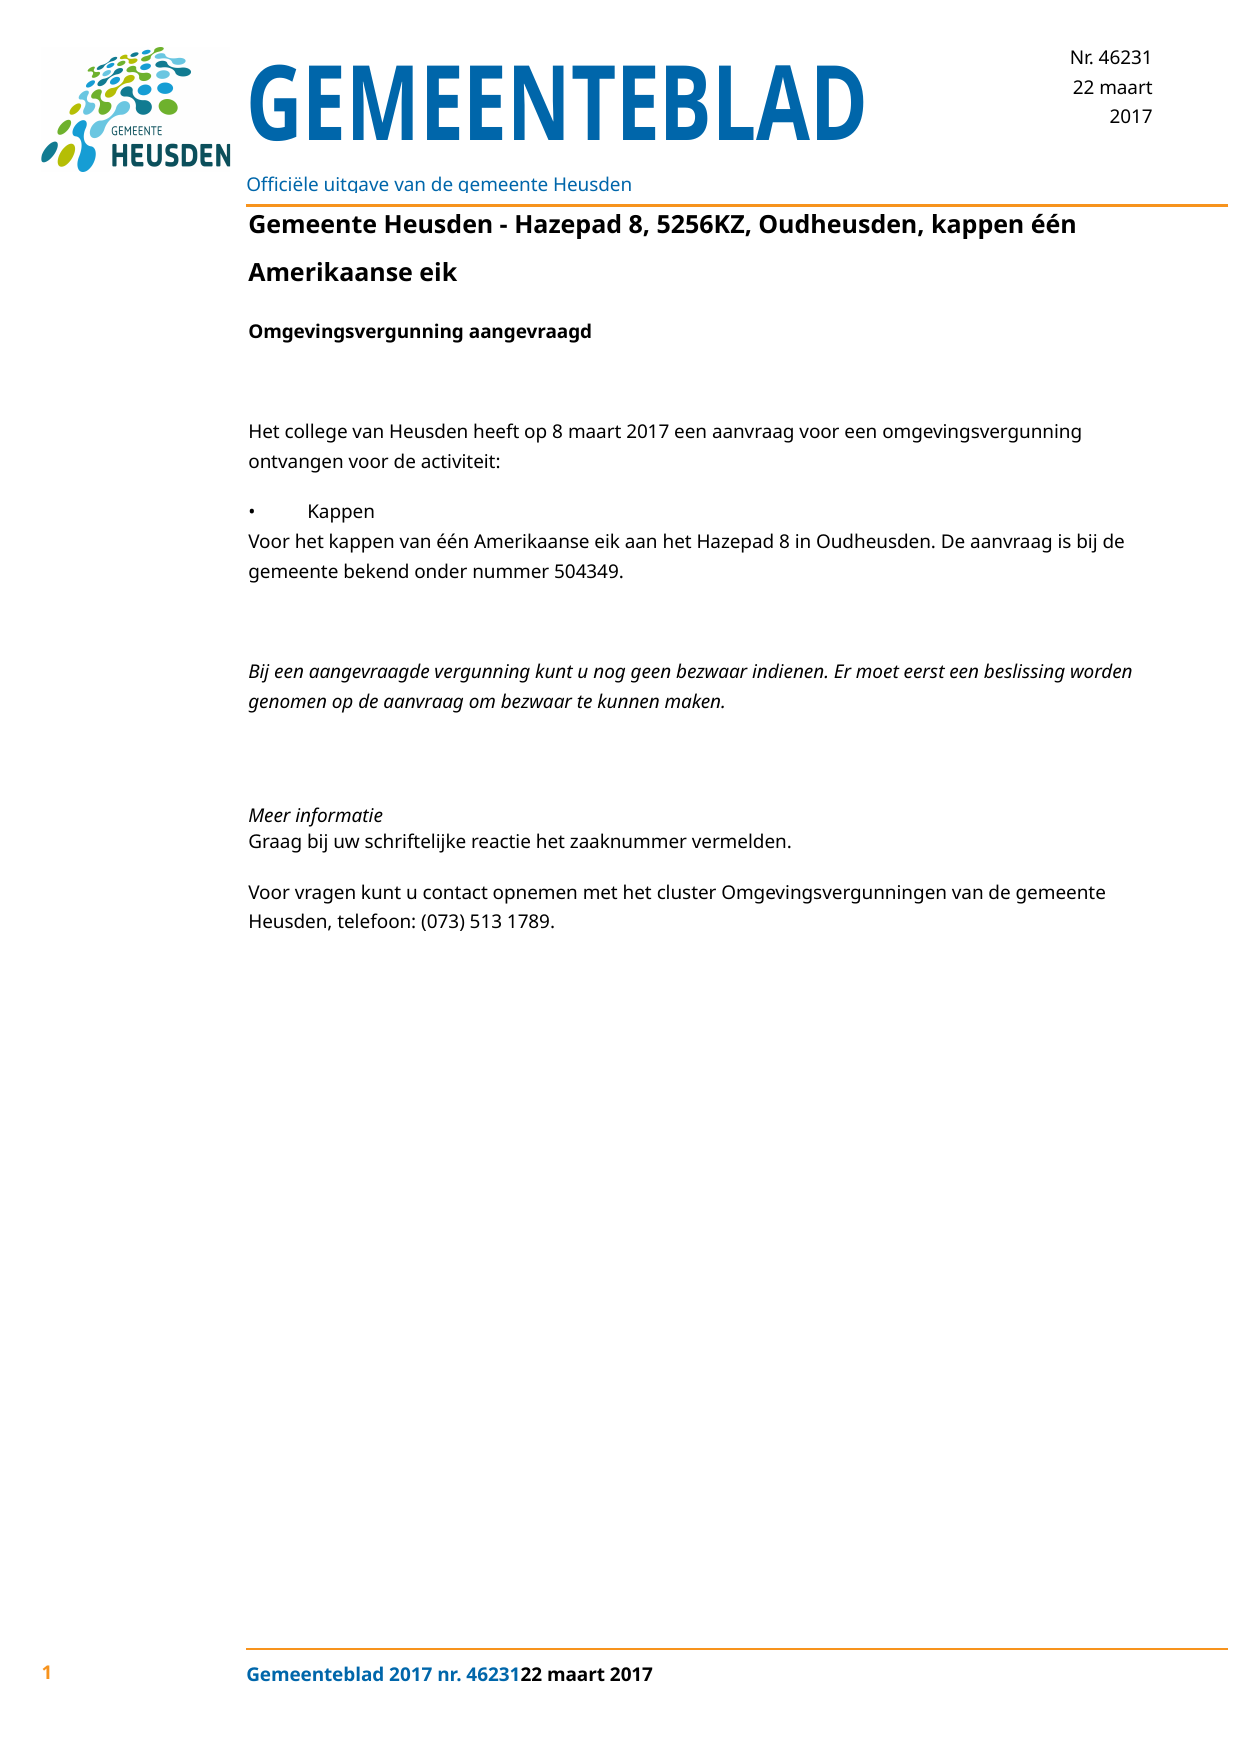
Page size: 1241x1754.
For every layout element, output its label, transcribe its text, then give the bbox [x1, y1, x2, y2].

picture [41, 47, 231, 172]
text Bij een aangevraagde vergunning kunt u nog geen bezwaar indienen. Er moet eerst een beslissing worden genomen op de aanvraag om bezwaar te kunnen maken. [248, 659, 1152, 714]
text Graag bij uw schriftelijke reactie het zaaknummer vermelden. [248, 828, 1152, 854]
text Gemeente Heusden - Hazepad 8, 5256KZ, Oudheusden, kappen één Amerikaanse eik [248, 207, 1152, 288]
text Het college van Heusden heeft op 8 maart 2017 een aanvraag voor een omgevingsvergunning ontvangen voor de activiteit: [248, 419, 1152, 474]
text Voor het kappen van één Amerikaanse eik aan het Hazepad 8 in Oudheusden. De aanvraag is bij de gemeente bekend onder nummer 504349. [248, 528, 1152, 584]
text Omgevingsvergunning aangevraagd [248, 318, 1152, 344]
list Kappen [248, 499, 1152, 524]
text Meer informatie [248, 803, 1152, 828]
text Voor vragen kunt u contact opnemen met het cluster Omgevingsvergunningen van de gemeente Heusden, telefoon: (073) 513 1789. [248, 879, 1152, 934]
